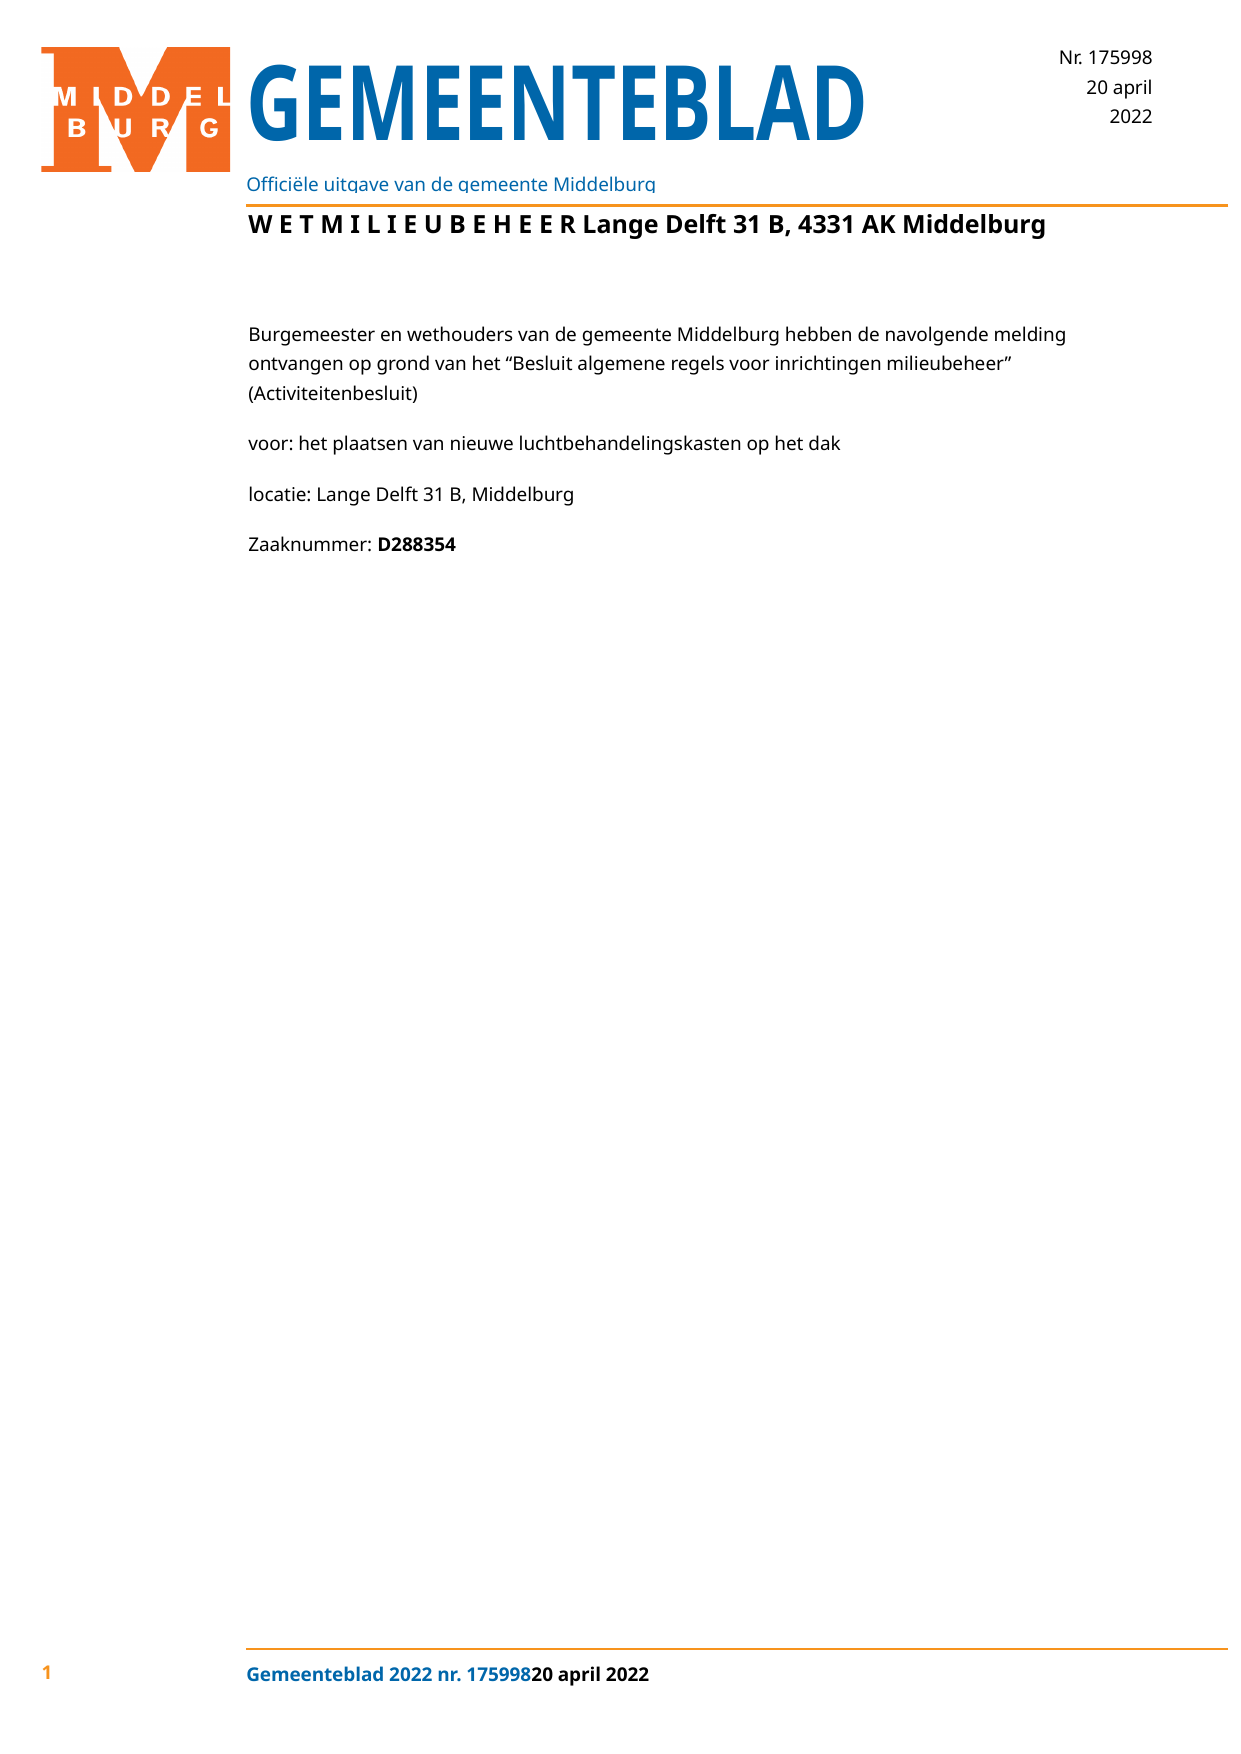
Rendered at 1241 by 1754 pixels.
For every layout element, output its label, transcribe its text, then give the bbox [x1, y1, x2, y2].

text Burgemeester en wethouders van de gemeente Middelburg hebben de navolgende melding ontvangen op grond van het “Besluit algemene regels voor inrichtingen milieubeheer” (Activiteitenbesluit) [248, 321, 1152, 406]
text W E T M I L I E U B E H E E R Lange Delft 31 B, 4331 AK Middelburg [248, 207, 1152, 241]
text Zaaknummer: D288354 [248, 531, 1152, 557]
text locatie: Lange Delft 31 B, Middelburg [248, 481, 1152, 506]
text voor: het plaatsen van nieuwe luchtbehandelingskasten op het dak [248, 430, 1152, 456]
picture [41, 47, 231, 172]
